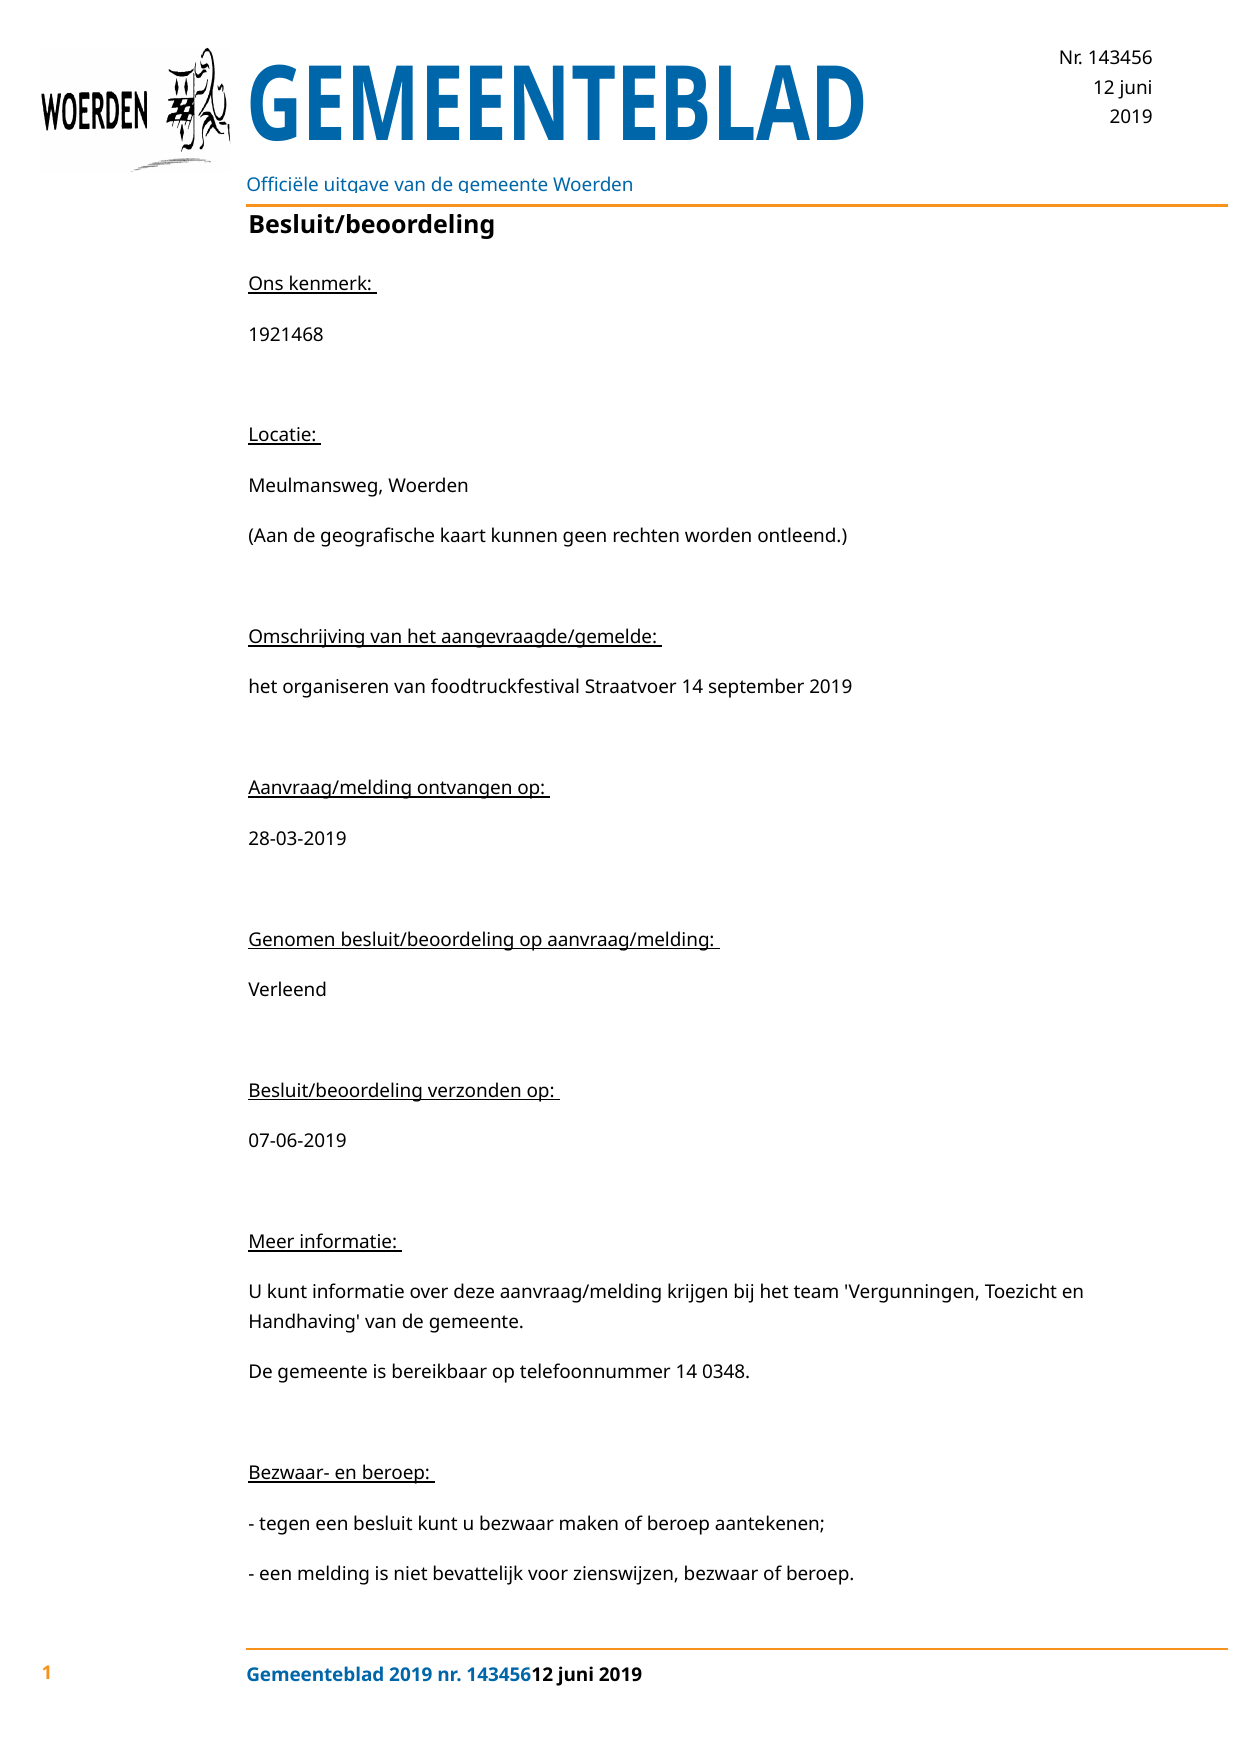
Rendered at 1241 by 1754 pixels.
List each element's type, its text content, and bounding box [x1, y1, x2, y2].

text Genomen besluit/beoordeling op aanvraag/melding: [248, 926, 1152, 951]
text 1921468 [248, 321, 1152, 346]
text 07-06-2019 [248, 1127, 1152, 1153]
text - een melding is niet bevattelijk voor zienswijzen, bezwaar of beroep. [248, 1560, 1152, 1586]
text Ons kenmerk: [248, 270, 1152, 296]
text Meulmansweg, Woerden [248, 472, 1152, 498]
text Aanvraag/melding ontvangen op: [248, 774, 1152, 800]
text Omschrijving van het aangevraagde/gemelde: [248, 623, 1152, 649]
text Meer informatie: [248, 1228, 1152, 1254]
text U kunt informatie over deze aanvraag/melding krijgen bij het team 'Vergunningen, Toezicht en Handhaving' van de gemeente. [248, 1279, 1152, 1334]
text Besluit/beoordeling verzonden op: [248, 1077, 1152, 1103]
text Besluit/beoordeling [248, 207, 1152, 241]
text De gemeente is bereikbaar op telefoonnummer 14 0348. [248, 1359, 1152, 1384]
text Bezwaar- en beroep: [248, 1459, 1152, 1485]
text Verleend [248, 976, 1152, 1002]
picture [41, 47, 231, 172]
text het organiseren van foodtruckfestival Straatvoer 14 september 2019 [248, 674, 1152, 699]
text (Aan de geografische kaart kunnen geen rechten worden ontleend.) [248, 522, 1152, 548]
text Locatie: [248, 422, 1152, 447]
text 28-03-2019 [248, 825, 1152, 851]
text - tegen een besluit kunt u bezwaar maken of beroep aantekenen; [248, 1510, 1152, 1536]
